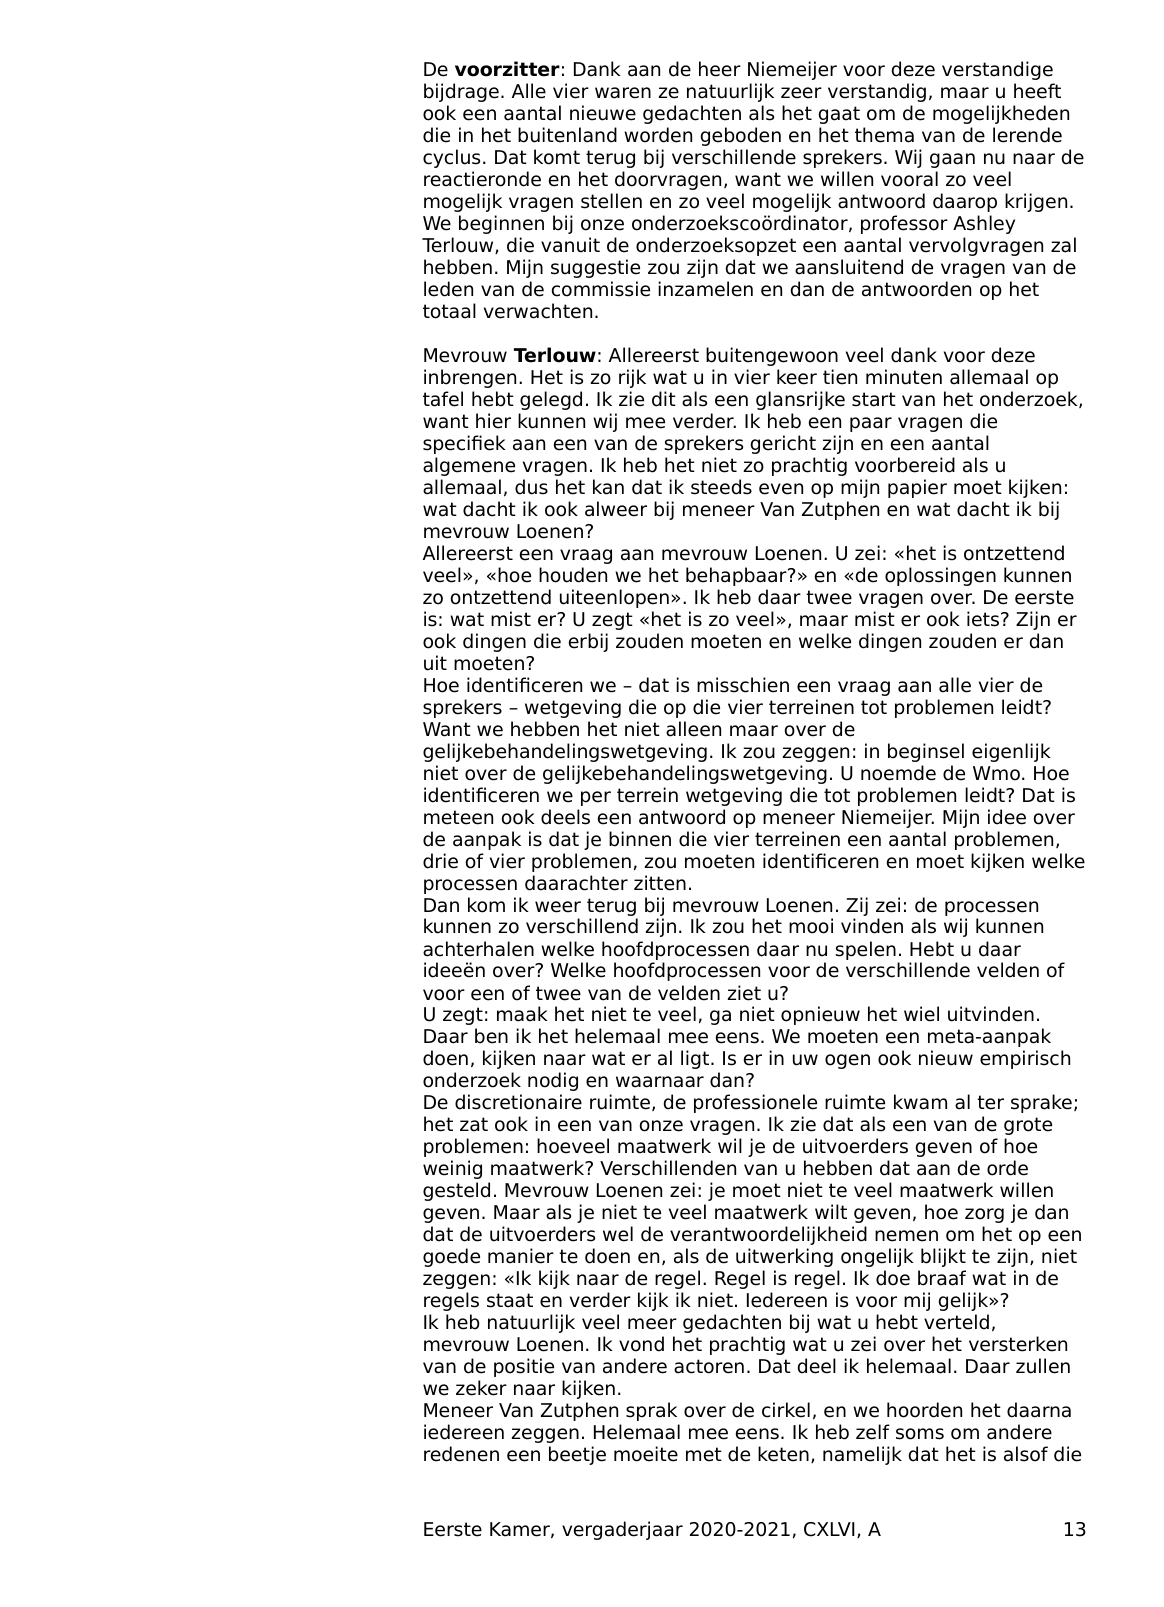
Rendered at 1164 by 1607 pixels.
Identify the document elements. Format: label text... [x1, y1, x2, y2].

text Allereerst een vraag aan mevrouw Loenen. U zei: «het is ontzettend veel», «hoe houden we het behapbaar?» en «de oplossingen kunnen zo ontzettend uiteenlopen». Ik heb daar twee vragen over. De eerste is: wat mist er? U zegt «het is zo veel», maar mist er ook iets? Zijn er ook dingen die erbij zouden moeten en welke dingen zouden er dan uit moeten? [422, 543, 1087, 675]
text Meneer Van Zutphen sprak over de cirkel, en we hoorden het daarna iedereen zeggen. Helemaal mee eens. Ik heb zelf soms om andere redenen een beetje moeite met de keten, namelijk dat het is alsof die [422, 1400, 1087, 1466]
text Dan kom ik weer terug bij mevrouw Loenen. Zij zei: de processen kunnen zo verschillend zijn. Ik zou het mooi vinden als wij kunnen achterhalen welke hoofdprocessen daar nu spelen. Hebt u daar ideeën over? Welke hoofdprocessen voor de verschillende velden of voor een of twee van de velden ziet u? [422, 894, 1087, 1004]
text Mevrouw Terlouw: Allereerst buitengewoon veel dank voor deze inbrengen. Het is zo rijk wat u in vier keer tien minuten allemaal op tafel hebt gelegd. Ik zie dit als een glansrijke start van het onderzoek, want hier kunnen wij mee verder. Ik heb een paar vragen die specifiek aan een van de sprekers gericht zijn en een aantal algemene vragen. Ik heb het niet zo prachtig voorbereid als u allemaal, dus het kan dat ik steeds even op mijn papier moet kijken: wat dacht ik ook alweer bij meneer Van Zutphen en wat dacht ik bij mevrouw Loenen? [422, 345, 1087, 543]
text De voorzitter: Dank aan de heer Niemeijer voor deze verstandige bijdrage. Alle vier waren ze natuurlijk zeer verstandig, maar u heeft ook een aantal nieuwe gedachten als het gaat om de mogelijkheden die in het buitenland worden geboden en het thema van de lerende cyclus. Dat komt terug bij verschillende sprekers. Wij gaan nu naar de reactieronde en het doorvragen, want we willen vooral zo veel mogelijk vragen stellen en zo veel mogelijk antwoord daarop krijgen. We beginnen bij onze onderzoekscoördinator, professor Ashley Terlouw, die vanuit de onderzoeksopzet een aantal vervolgvragen zal hebben. Mijn suggestie zou zijn dat we aansluitend de vragen van de leden van de commissie inzamelen en dan de antwoorden op het totaal verwachten. [422, 59, 1087, 323]
text De discretionaire ruimte, de professionele ruimte kwam al ter sprake; het zat ook in een van onze vragen. Ik zie dat als een van de grote problemen: hoeveel maatwerk wil je de uitvoerders geven of hoe weinig maatwerk? Verschillenden van u hebben dat aan de orde gesteld. Mevrouw Loenen zei: je moet niet te veel maatwerk willen geven. Maar als je niet te veel maatwerk wilt geven, hoe zorg je dan dat de uitvoerders wel de verantwoordelijkheid nemen om het op een goede manier te doen en, als de uitwerking ongelijk blijkt te zijn, niet zeggen: «Ik kijk naar de regel. Regel is regel. Ik doe braaf wat in de regels staat en verder kijk ik niet. Iedereen is voor mij gelijk»? [422, 1092, 1087, 1312]
text U zegt: maak het niet te veel, ga niet opnieuw het wiel uitvinden. Daar ben ik het helemaal mee eens. We moeten een meta-aanpak doen, kijken naar wat er al ligt. Is er in uw ogen ook nieuw empirisch onderzoek nodig en waarnaar dan? [422, 1004, 1087, 1092]
text Ik heb natuurlijk veel meer gedachten bij wat u hebt verteld, mevrouw Loenen. Ik vond het prachtig wat u zei over het versterken van de positie van andere actoren. Dat deel ik helemaal. Daar zullen we zeker naar kijken. [422, 1312, 1087, 1400]
text Hoe identificeren we – dat is misschien een vraag aan alle vier de sprekers – wetgeving die op die vier terreinen tot problemen leidt? Want we hebben het niet alleen maar over de gelijkebehandelingswetgeving. Ik zou zeggen: in beginsel eigenlijk niet over de gelijkebehandelingswetgeving. U noemde de Wmo. Hoe identificeren we per terrein wetgeving die tot problemen leidt? Dat is meteen ook deels een antwoord op meneer Niemeijer. Mijn idee over de aanpak is dat je binnen die vier terreinen een aantal problemen, drie of vier problemen, zou moeten identificeren en moet kijken welke processen daarachter zitten. [422, 675, 1087, 894]
